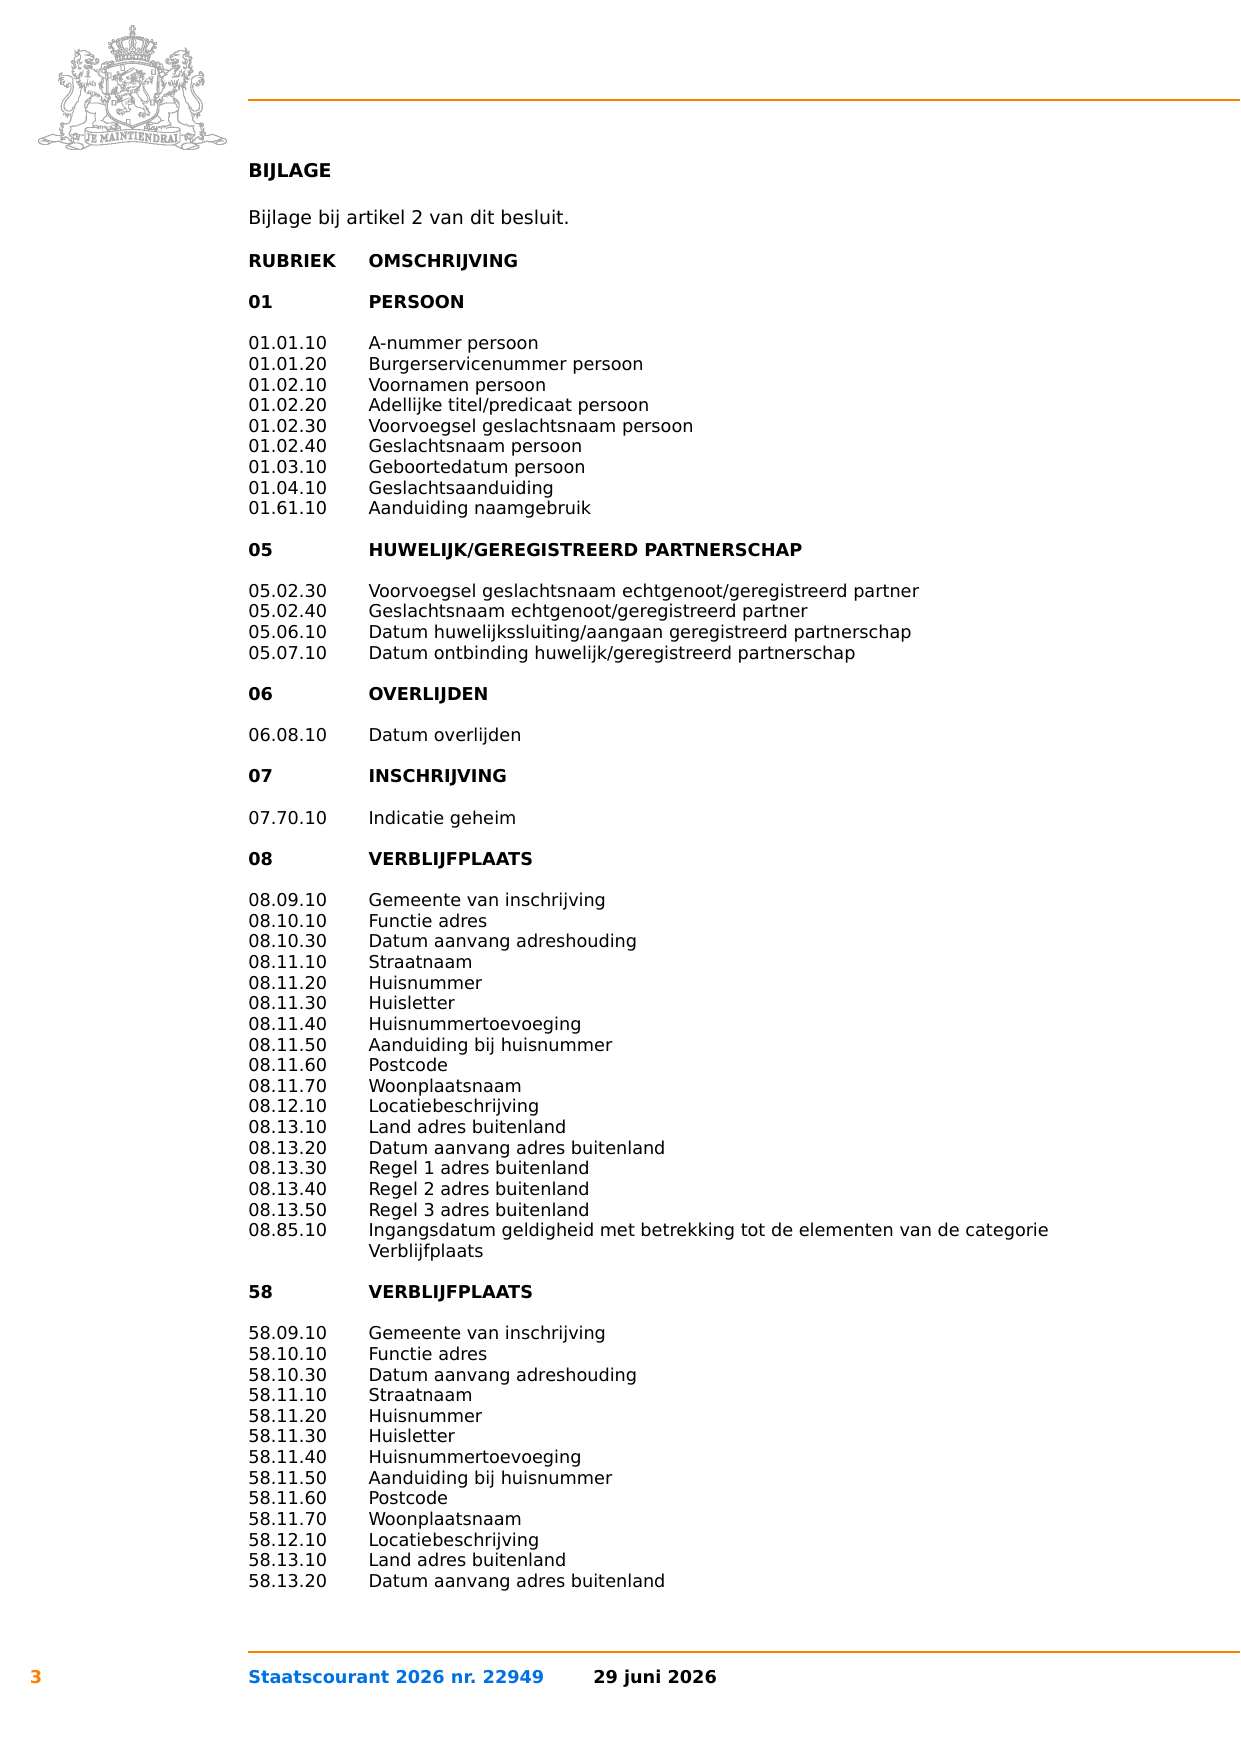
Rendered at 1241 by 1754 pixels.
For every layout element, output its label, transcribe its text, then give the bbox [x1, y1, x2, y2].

table_cell Aanduiding naamgebruik [363, 498, 1163, 519]
table_cell 58.10.30 [248, 1365, 362, 1385]
table_cell 01.03.10 [248, 457, 362, 478]
table_cell 08.13.40 [248, 1179, 362, 1199]
table_header RUBRIEK [248, 251, 362, 271]
table_cell [363, 705, 1163, 725]
table_cell Functie adres [363, 1344, 1163, 1364]
table_cell 58.13.20 [248, 1571, 362, 1591]
table_cell Straatnaam [363, 952, 1163, 973]
table_cell Huisnummer [363, 1406, 1163, 1426]
table_cell Ingangsdatum geldigheid met betrekking tot de elementen van de categorie Verblijfplaats [363, 1220, 1163, 1261]
table_cell 08.09.10 [248, 890, 362, 911]
table_cell 08.11.10 [248, 952, 362, 973]
table_cell Woonplaatsnaam [363, 1076, 1163, 1096]
table_cell 08.11.70 [248, 1076, 362, 1096]
table_cell Datum huwelijkssluiting/aangaan geregistreerd partnerschap [363, 622, 1163, 643]
table_cell 08.85.10 [248, 1220, 362, 1261]
table_cell Land adres buitenland [363, 1550, 1163, 1571]
table_cell Huisnummer [363, 973, 1163, 993]
table_cell [248, 313, 362, 333]
table_cell [363, 746, 1163, 766]
table_cell Functie adres [363, 911, 1163, 931]
table_cell Regel 1 adres buitenland [363, 1158, 1163, 1179]
table_cell 58.12.10 [248, 1530, 362, 1550]
table_cell [363, 1261, 1163, 1282]
table_cell Regel 2 adres buitenland [363, 1179, 1163, 1199]
table_cell 01.01.10 [248, 333, 362, 354]
table_cell 07 [248, 766, 362, 787]
table_cell 06.08.10 [248, 725, 362, 746]
table_cell [363, 1303, 1163, 1323]
table_cell Datum overlijden [363, 725, 1163, 746]
table_cell 05.02.30 [248, 581, 362, 601]
table_cell Datum ontbinding huwelijk/geregistreerd partnerschap [363, 643, 1163, 663]
table_cell 08 [248, 849, 362, 869]
table_cell 58.11.10 [248, 1385, 362, 1406]
table_cell [248, 1303, 362, 1323]
table_cell Geslachtsaanduiding [363, 478, 1163, 498]
table_cell 58 [248, 1282, 362, 1303]
table_cell VERBLIJFPLAATS [363, 1282, 1163, 1303]
table_cell Locatiebeschrijving [363, 1530, 1163, 1550]
table_cell [248, 787, 362, 808]
table_cell [363, 519, 1163, 539]
table_cell 08.12.10 [248, 1096, 362, 1117]
table_cell [363, 313, 1163, 333]
table_cell 58.10.10 [248, 1344, 362, 1364]
table_cell Gemeente van inschrijving [363, 890, 1163, 911]
table_cell 01 [248, 292, 362, 313]
table_cell 58.13.10 [248, 1550, 362, 1571]
table_cell Datum aanvang adres buitenland [363, 1571, 1163, 1591]
table_cell 01.04.10 [248, 478, 362, 498]
table_cell [248, 560, 362, 581]
table_cell 08.10.10 [248, 911, 362, 931]
table_cell Datum aanvang adreshouding [363, 931, 1163, 952]
table_cell 01.61.10 [248, 498, 362, 519]
table_cell 08.10.30 [248, 931, 362, 952]
table_cell [248, 870, 362, 890]
table_cell A-nummer persoon [363, 333, 1163, 354]
table_cell 08.11.50 [248, 1035, 362, 1055]
text Bijlage bij artikel 2 van dit besluit. [248, 207, 1163, 229]
table_cell [248, 271, 362, 292]
table_cell [363, 560, 1163, 581]
table_cell Huisnummertoevoeging [363, 1447, 1163, 1468]
table_cell HUWELIJK/GEREGISTREERD PARTNERSCHAP [363, 540, 1163, 560]
table_cell 08.11.40 [248, 1014, 362, 1034]
table_cell 01.02.10 [248, 375, 362, 395]
table_cell Regel 3 adres buitenland [363, 1200, 1163, 1220]
table_cell 58.11.20 [248, 1406, 362, 1426]
table_cell Geboortedatum persoon [363, 457, 1163, 478]
table_cell 05 [248, 540, 362, 560]
table_cell Huisletter [363, 993, 1163, 1014]
table_cell Huisletter [363, 1426, 1163, 1447]
subtitle BIJLAGE [248, 160, 1163, 182]
table_cell INSCHRIJVING [363, 766, 1163, 787]
table_cell Adellijke titel/predicaat persoon [363, 395, 1163, 416]
table_cell [363, 870, 1163, 890]
table_cell Woonplaatsnaam [363, 1509, 1163, 1529]
table_cell 08.11.30 [248, 993, 362, 1014]
table_cell 05.07.10 [248, 643, 362, 663]
table_cell VERBLIJFPLAATS [363, 849, 1163, 869]
table_cell Locatiebeschrijving [363, 1096, 1163, 1117]
table_cell Aanduiding bij huisnummer [363, 1468, 1163, 1488]
table_cell 05.06.10 [248, 622, 362, 643]
table_cell Voorvoegsel geslachtsnaam echtgenoot/geregistreerd partner [363, 581, 1163, 601]
table_cell Geslachtsnaam echtgenoot/geregistreerd partner [363, 601, 1163, 622]
table_cell [363, 828, 1163, 849]
table_cell [248, 746, 362, 766]
table_cell Straatnaam [363, 1385, 1163, 1406]
table_cell [248, 663, 362, 684]
table_cell Voorvoegsel geslachtsnaam persoon [363, 416, 1163, 436]
table_cell 08.13.10 [248, 1117, 362, 1138]
table_cell 05.02.40 [248, 601, 362, 622]
table_cell Huisnummertoevoeging [363, 1014, 1163, 1034]
table_cell 58.11.30 [248, 1426, 362, 1447]
table_cell OVERLIJDEN [363, 684, 1163, 704]
table_cell 58.11.70 [248, 1509, 362, 1529]
table_cell [248, 705, 362, 725]
table_cell 58.11.60 [248, 1488, 362, 1509]
table_cell [363, 271, 1163, 292]
table_cell Voornamen persoon [363, 375, 1163, 395]
table_cell 08.11.20 [248, 973, 362, 993]
table_cell 08.13.30 [248, 1158, 362, 1179]
table_cell Datum aanvang adreshouding [363, 1365, 1163, 1385]
table_cell Geslachtsnaam persoon [363, 436, 1163, 457]
table_cell 08.11.60 [248, 1055, 362, 1076]
table_cell PERSOON [363, 292, 1163, 313]
table_header OMSCHRIJVING [363, 251, 1163, 271]
table_cell Land adres buitenland [363, 1117, 1163, 1138]
table_cell 58.11.50 [248, 1468, 362, 1488]
table_cell 01.01.20 [248, 354, 362, 374]
table_cell [363, 787, 1163, 808]
table_cell Aanduiding bij huisnummer [363, 1035, 1163, 1055]
picture [38, 25, 227, 150]
table_cell 06 [248, 684, 362, 704]
table_cell Indicatie geheim [363, 808, 1163, 828]
table_cell [248, 828, 362, 849]
table_cell 08.13.20 [248, 1138, 362, 1158]
table_cell 08.13.50 [248, 1200, 362, 1220]
table_cell Burgerservicenummer persoon [363, 354, 1163, 374]
table_cell [248, 1261, 362, 1282]
table_cell 58.09.10 [248, 1323, 362, 1344]
table_cell 07.70.10 [248, 808, 362, 828]
table_cell 01.02.30 [248, 416, 362, 436]
table_cell [363, 663, 1163, 684]
table_cell 01.02.20 [248, 395, 362, 416]
table_cell Datum aanvang adres buitenland [363, 1138, 1163, 1158]
table_cell 58.11.40 [248, 1447, 362, 1468]
table_cell Gemeente van inschrijving [363, 1323, 1163, 1344]
table_cell 01.02.40 [248, 436, 362, 457]
table_cell [248, 519, 362, 539]
table_cell Postcode [363, 1488, 1163, 1509]
table_cell Postcode [363, 1055, 1163, 1076]
